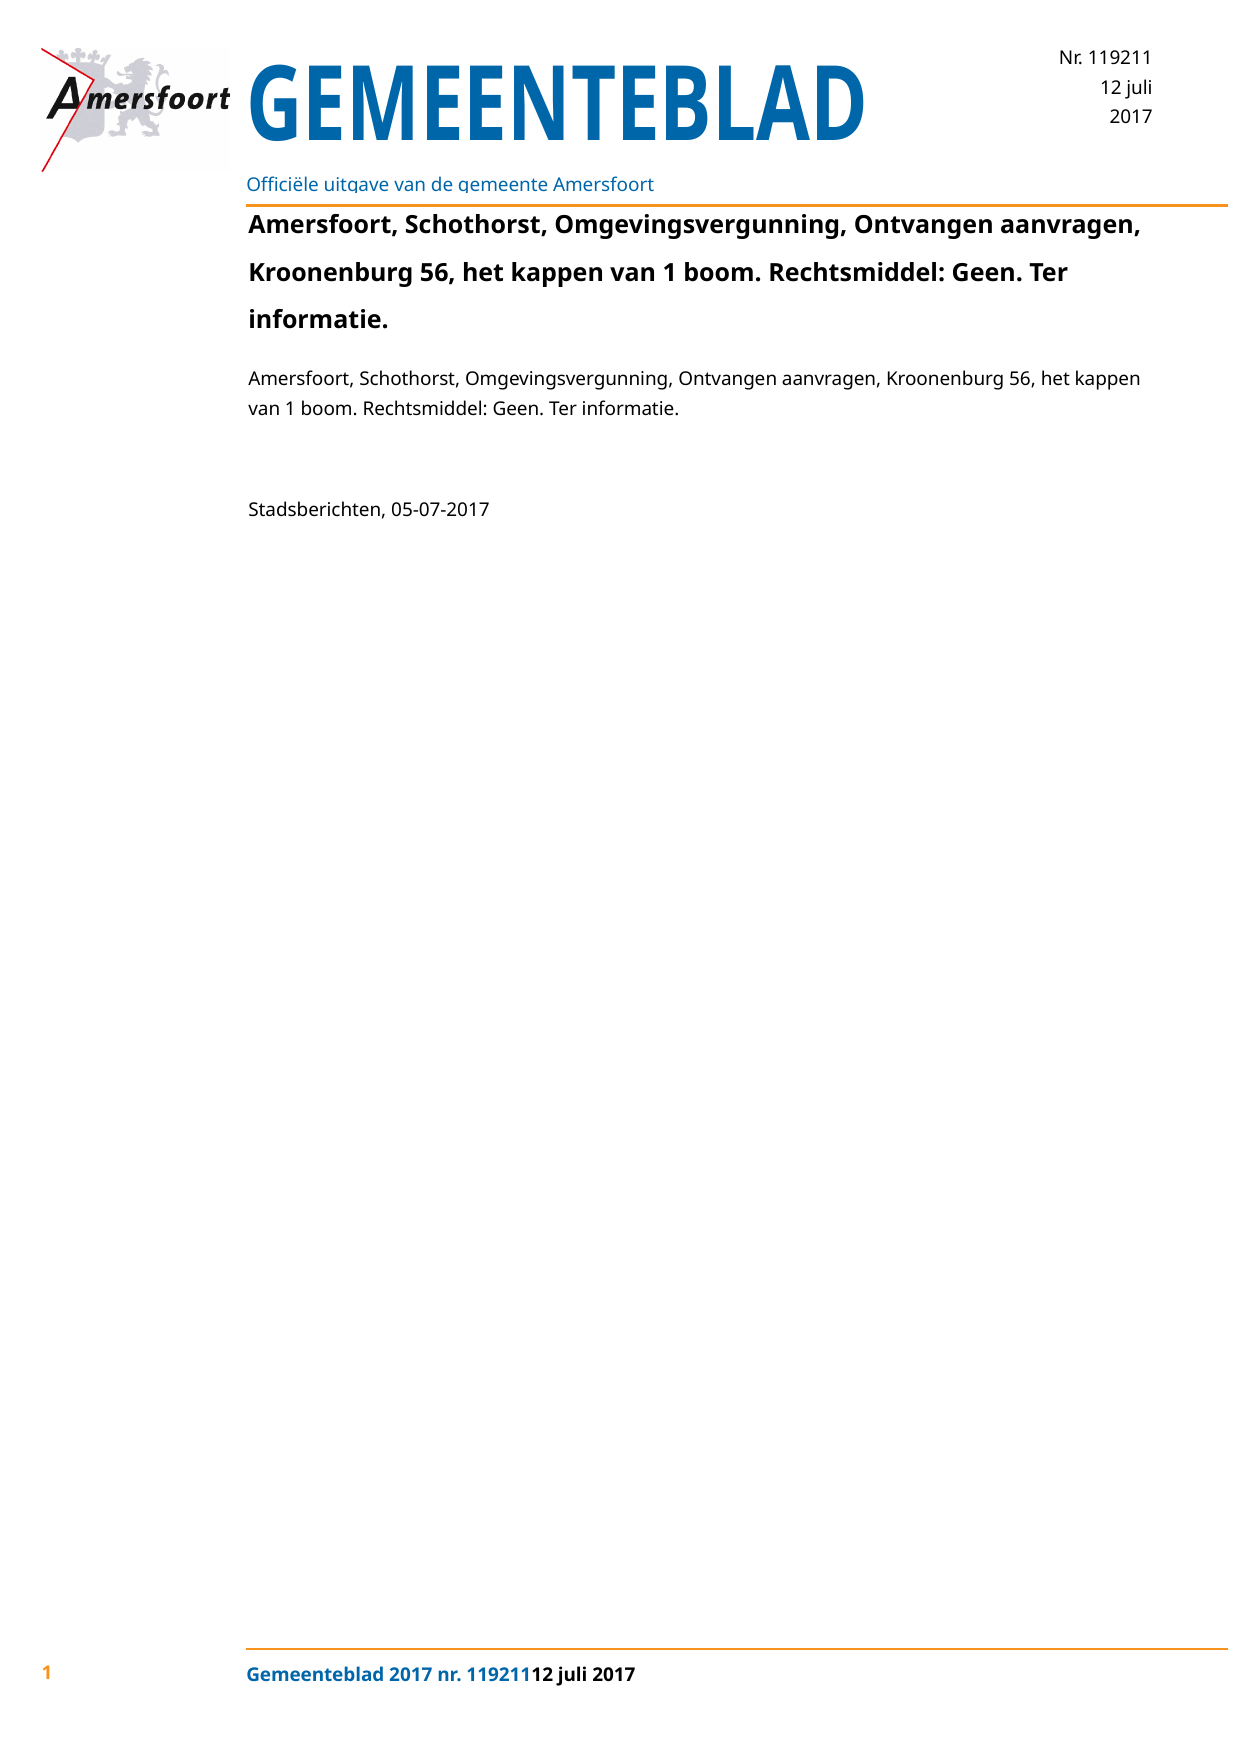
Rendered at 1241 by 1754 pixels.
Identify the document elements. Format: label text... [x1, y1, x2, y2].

text Amersfoort, Schothorst, Omgevingsvergunning, Ontvangen aanvragen, Kroonenburg 56, het kappen van 1 boom. Rechtsmiddel: Geen. Ter informatie. [248, 366, 1152, 421]
text Amersfoort, Schothorst, Omgevingsvergunning, Ontvangen aanvragen, Kroonenburg 56, het kappen van 1 boom. Rechtsmiddel: Geen. Ter informatie. [248, 207, 1152, 336]
text Stadsberichten, 05-07-2017 [248, 496, 1152, 522]
picture [41, 47, 231, 172]
